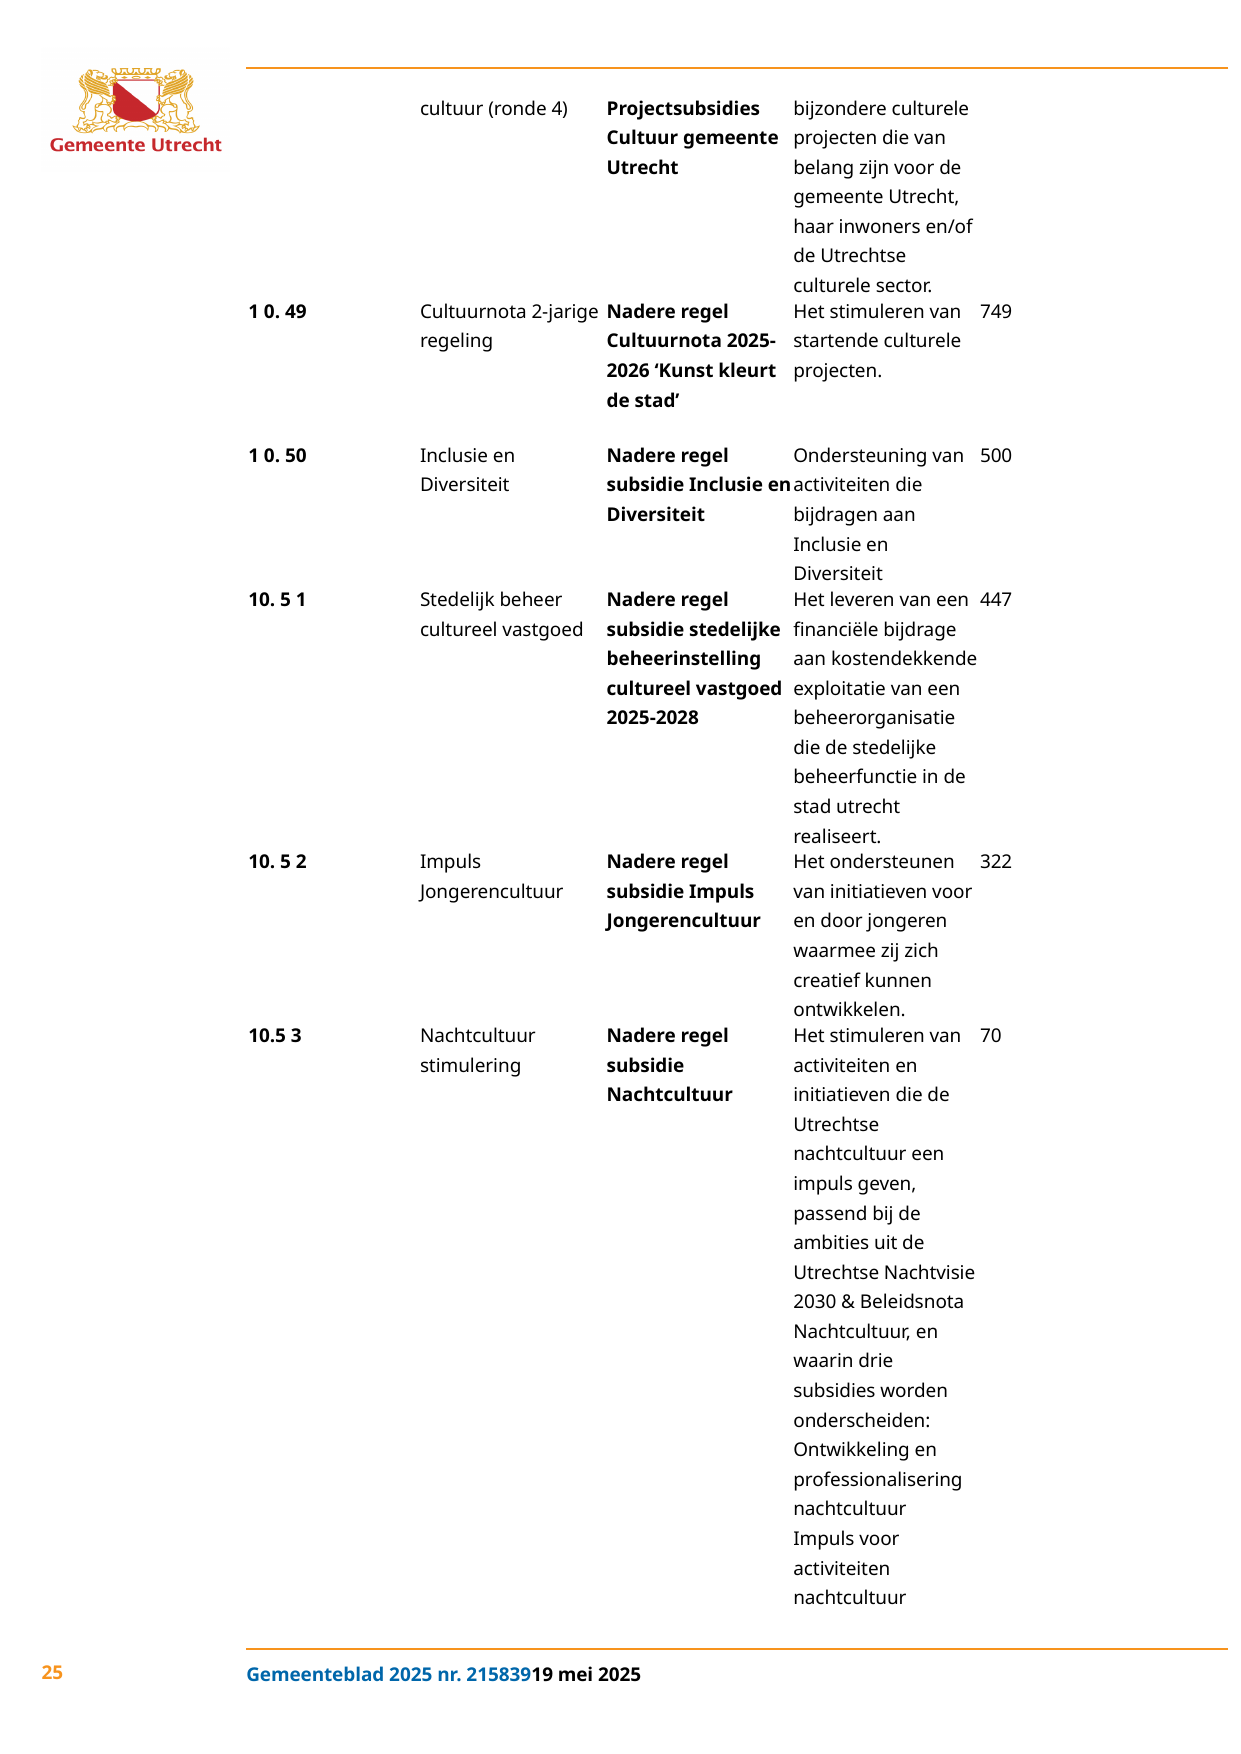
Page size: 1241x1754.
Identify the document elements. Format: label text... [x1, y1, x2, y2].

table_cell Nadere regel subsidie stedelijke beheerinstelling cultureel vastgoed 2025-2028 [606, 586, 793, 848]
table_cell 10.5 3 [248, 1022, 420, 1610]
table_cell Impuls Jongerencultuur [420, 849, 606, 1022]
table_cell 1 0. 49 [248, 298, 420, 442]
table_cell [248, 95, 420, 298]
table_cell Het ondersteunen van initiatieven voor en door jongeren waarmee zij zich creatief kunnen ontwikkelen. [793, 849, 980, 1022]
table_cell Cultuurnota 2-jarige regeling [420, 298, 606, 442]
table_cell 749 [980, 298, 1152, 442]
table_cell 10. 5 2 [248, 849, 420, 1022]
table_cell Nadere regel subsidie Inclusie en Diversiteit [606, 442, 793, 586]
table_cell Nachtcultuur stimulering [420, 1022, 606, 1610]
table_cell 447 [980, 586, 1152, 848]
table_cell Het leveren van een financiële bijdrage aan kostendekkende exploitatie van een beheerorganisatie die de stedelijke beheerfunctie in de stad utrecht realiseert. [793, 586, 980, 848]
table_cell Nadere regel subsidie Impuls Jongerencultuur [606, 849, 793, 1022]
table_cell 322 [980, 849, 1152, 1022]
picture [41, 47, 231, 172]
table_cell Inclusie en Diversiteit [420, 442, 606, 586]
table_cell 1 0. 50 [248, 442, 420, 586]
table_cell cultuur (ronde 4) [420, 95, 606, 298]
table_cell bijzondere culturele projecten die van belang zijn voor de gemeente Utrecht, haar inwoners en/of de Utrechtse culturele sector. [793, 95, 980, 298]
table_cell [980, 95, 1152, 298]
table_cell Het stimuleren van startende culturele projecten. [793, 298, 980, 442]
table_cell Stedelijk beheer cultureel vastgoed [420, 586, 606, 848]
table_cell Ondersteuning van activiteiten die bijdragen aan Inclusie en Diversiteit [793, 442, 980, 586]
table_cell Nadere regel subsidie Nachtcultuur [606, 1022, 793, 1610]
table_cell 10. 5 1 [248, 586, 420, 848]
table_cell Het stimuleren van activiteiten en initiatieven die de Utrechtse nachtcultuur een impuls geven, passend bij de ambities uit de Utrechtse Nachtvisie 2030 & Beleidsnota Nachtcultuur, en waarin drie subsidies worden onderscheiden: Ontwikkeling en professionalisering nachtcultuur Impuls voor activiteiten nachtcultuur [793, 1022, 980, 1610]
table_cell 500 [980, 442, 1152, 586]
table_cell Projectsubsidies Cultuur gemeente Utrecht [606, 95, 793, 298]
table_cell Nadere regel Cultuurnota 2025-2026 ‘Kunst kleurt de stad’ [606, 298, 793, 442]
table_cell 70 [980, 1022, 1152, 1610]
